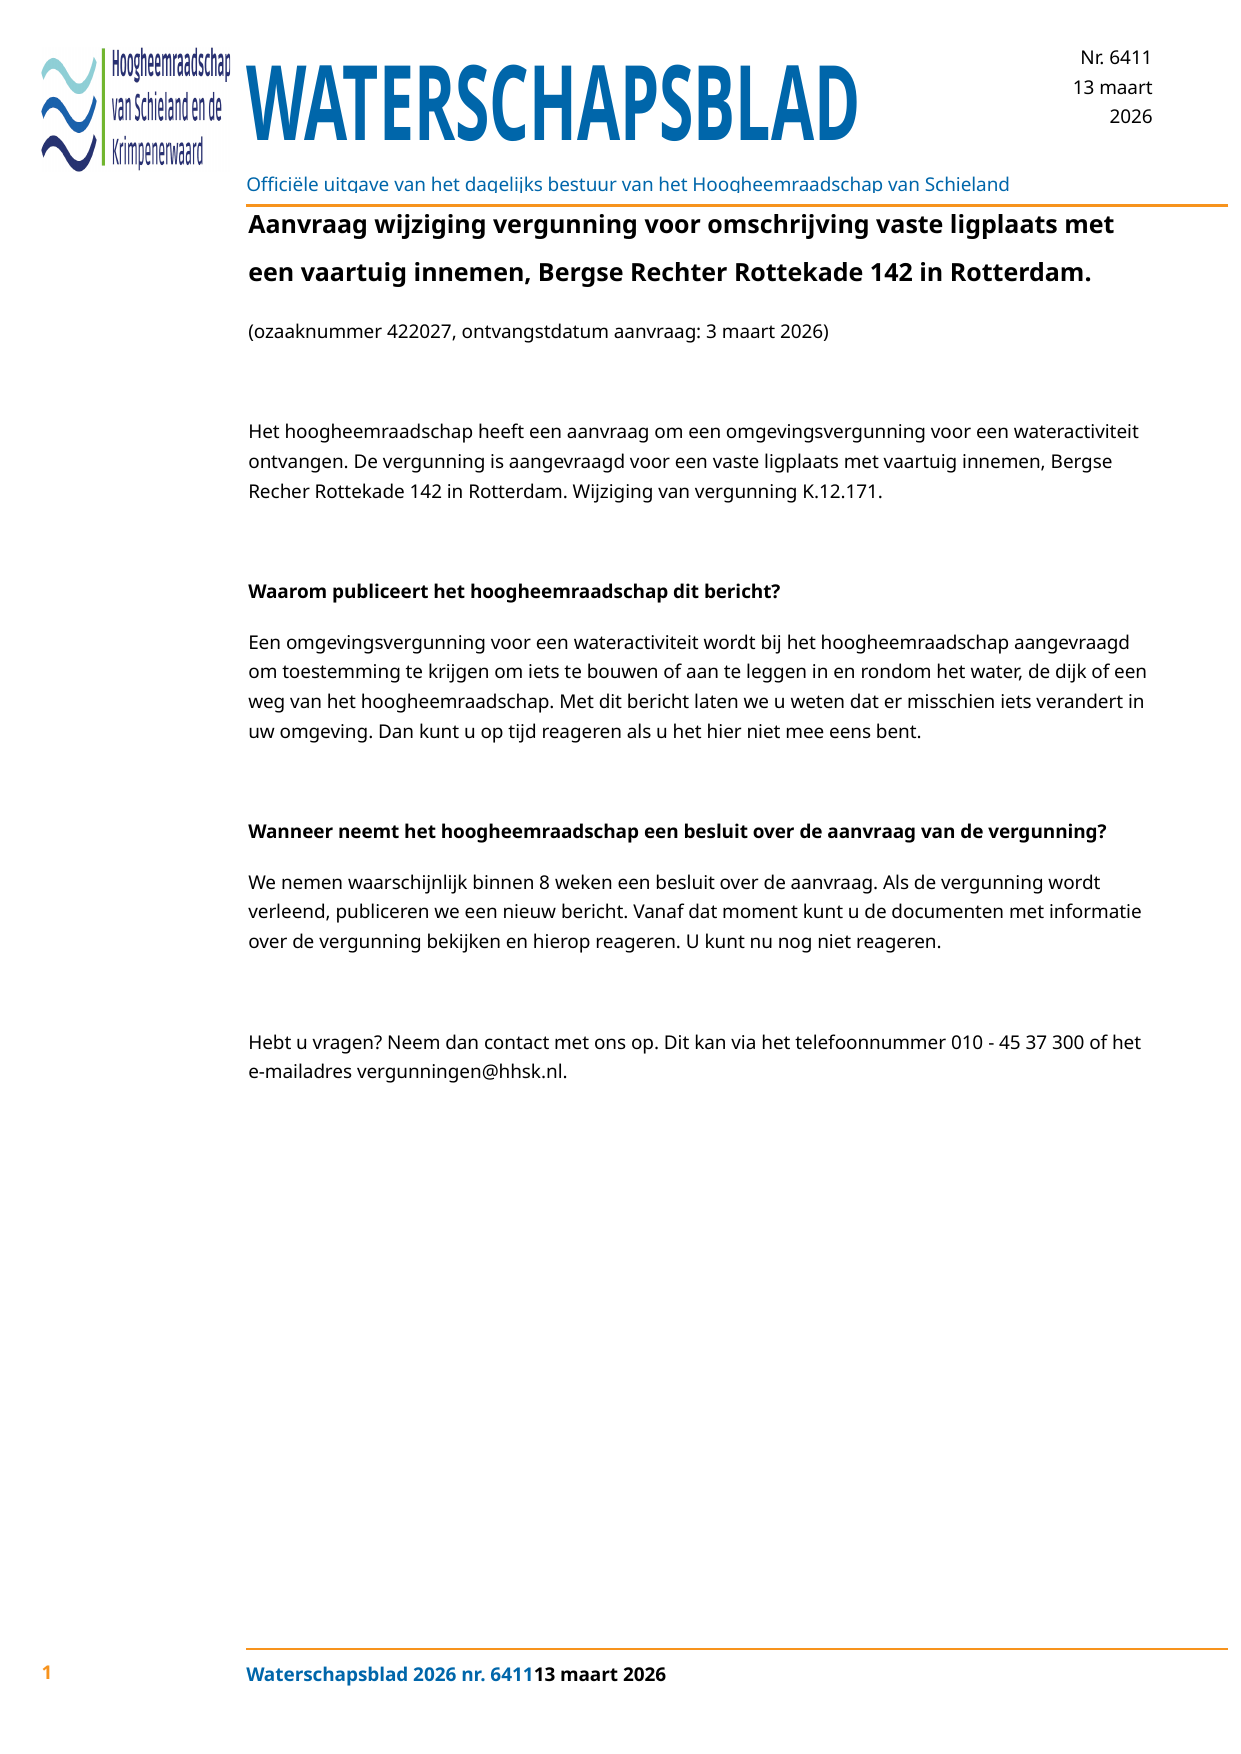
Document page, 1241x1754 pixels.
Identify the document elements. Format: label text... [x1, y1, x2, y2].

text (ozaaknummer 422027, ontvangstdatum aanvraag: 3 maart 2026) [248, 318, 1152, 344]
text Hebt u vragen? Neem dan contact met ons op. Dit kan via het telefoonnummer 010 - 45 37 300 of het e-mailadres vergunningen@hhsk.nl. [248, 1029, 1152, 1084]
text Het hoogheemraadschap heeft een aanvraag om een omgevingsvergunning voor een wateractiviteit ontvangen. De vergunning is aangevraagd voor een vaste ligplaats met vaartuig innemen, Bergse Recher Rottekade 142 in Rotterdam. Wijziging van vergunning K.12.171. [248, 419, 1152, 504]
text We nemen waarschijnlijk binnen 8 weken een besluit over de aanvraag. Als de vergunning wordt verleend, publiceren we een nieuw bericht. Vanaf dat moment kunt u de documenten met informatie over de vergunning bekijken en hierop reageren. U kunt nu nog niet reageren. [248, 869, 1152, 954]
text Wanneer neemt het hoogheemraadschap een besluit over de aanvraag van de vergunning? [248, 819, 1152, 844]
text Een omgevingsvergunning voor een wateractiviteit wordt bij het hoogheemraadschap aangevraagd om toestemming te krijgen om iets te bouwen of aan te leggen in en rondom het water, de dijk of een weg van het hoogheemraadschap. Met dit bericht laten we u weten dat er misschien iets verandert in uw omgeving. Dan kunt u op tijd reageren als u het hier niet mee eens bent. [248, 629, 1152, 744]
text Aanvraag wijziging vergunning voor omschrijving vaste ligplaats met een vaartuig innemen, Bergse Rechter Rottekade 142 in Rotterdam. [248, 207, 1152, 288]
text Waarom publiceert het hoogheemraadschap dit bericht? [248, 579, 1152, 604]
picture [41, 47, 231, 172]
